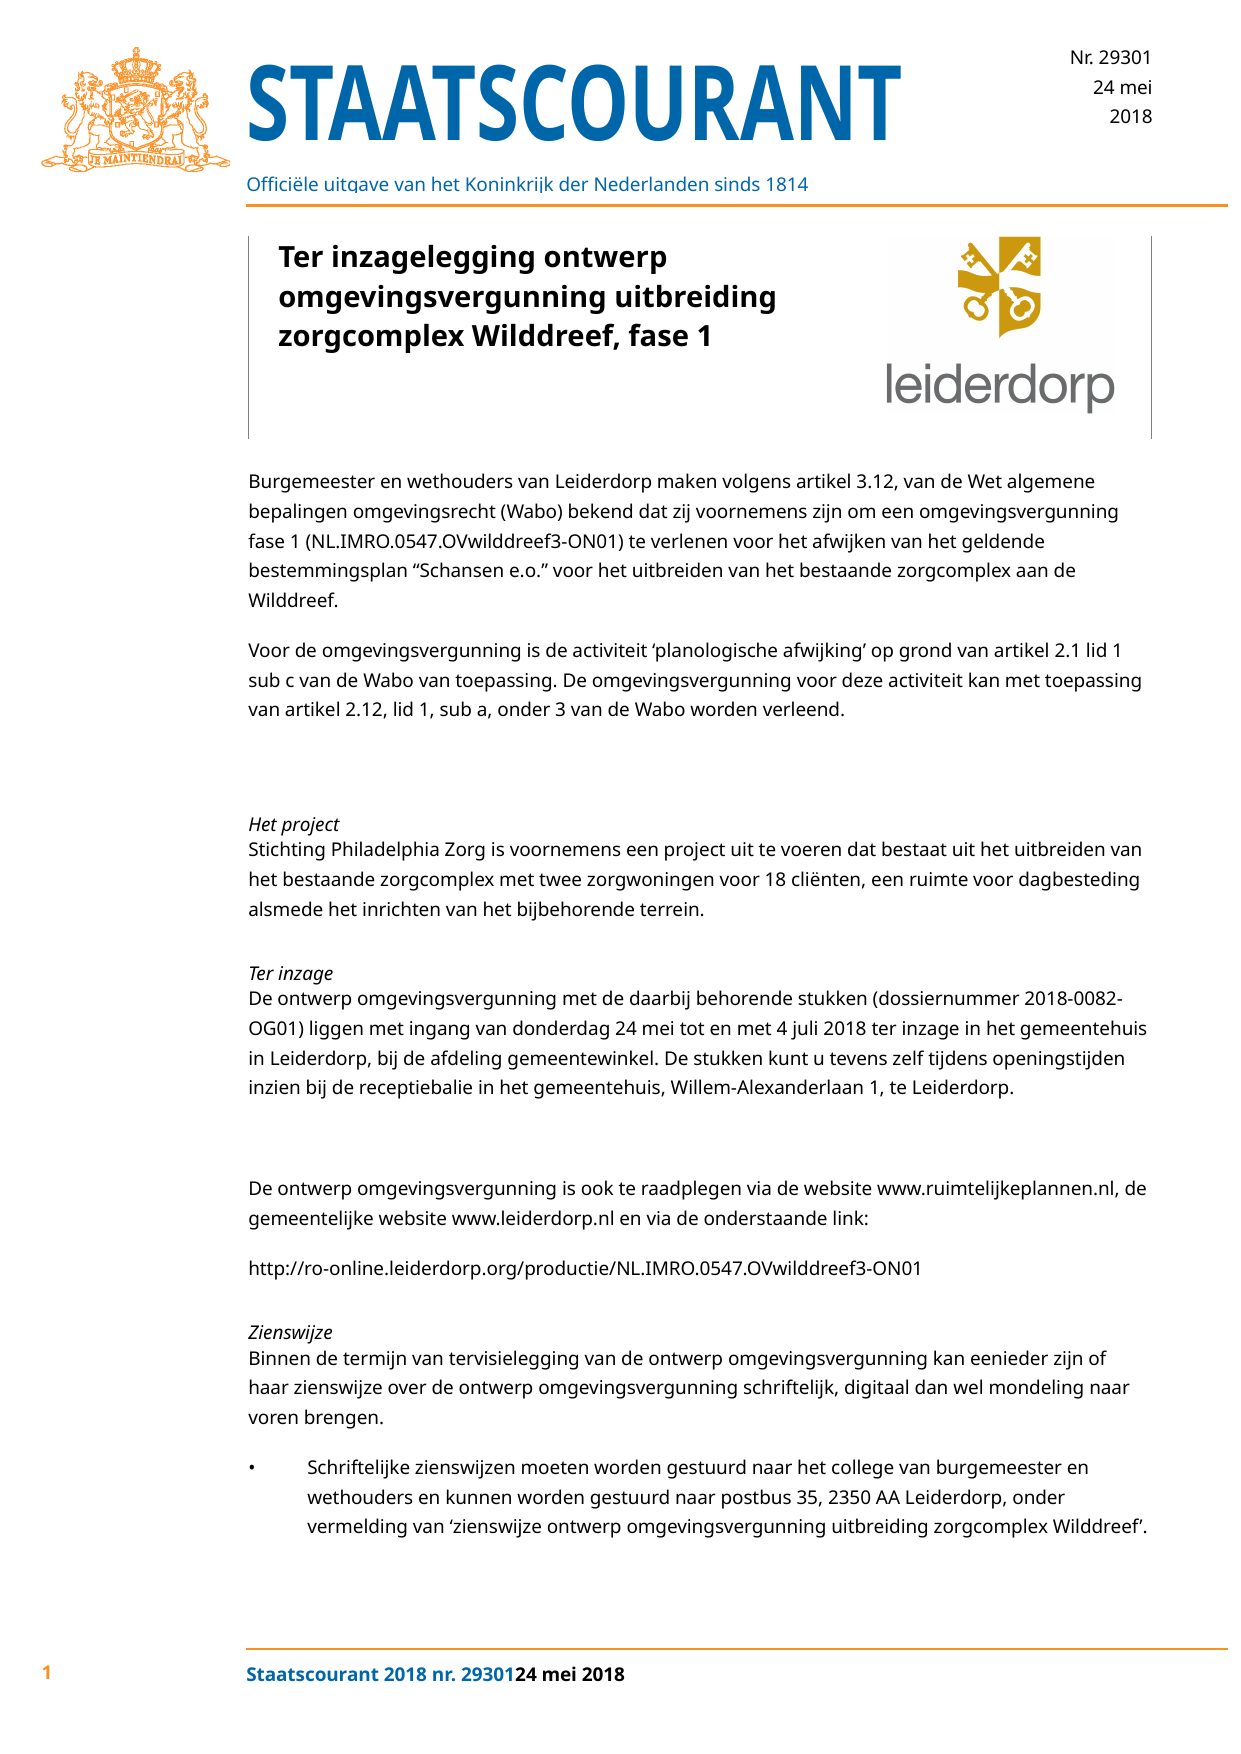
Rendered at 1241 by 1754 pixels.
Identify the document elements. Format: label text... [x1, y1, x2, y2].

table_header [850, 414, 1151, 439]
picture [41, 47, 231, 172]
table_header [850, 236, 886, 413]
text Burgemeester en wethouders van Leiderdorp maken volgens artikel 3.12, van de Wet algemene bepalingen omgevingsrecht (Wabo) bekend dat zij voornemens zijn om een omgevingsvergunning fase 1 (NL.IMRO.0547.OVwilddreef3-ON01) te verlenen voor het afwijken van het geldende bestemmingsplan “Schansen e.o.” voor het uitbreiden van het bestaande zorgcomplex aan de Wilddreef. [248, 469, 1152, 613]
text Voor de omgevingsvergunning is de activiteit ‘planologische afwijking’ op grond van artikel 2.1 lid 1 sub c van de Wabo van toepassing. De omgevingsvergunning voor deze activiteit kan met toepassing van artikel 2.12, lid 1, sub a, onder 3 van de Wabo worden verleend. [248, 637, 1152, 722]
text De ontwerp omgevingsvergunning met de daarbij behorende stukken (dossiernummer 2018-0082-OG01) liggen met ingang van donderdag 24 mei tot en met 4 juli 2018 ter inzage in het gemeentehuis in Leiderdorp, bij de afdeling gemeentewinkel. De stukken kunt u tevens zelf tijdens openingstijden inzien bij de receptiebalie in het gemeentehuis, Willem-Alexanderlaan 1, te Leiderdorp. [248, 986, 1152, 1100]
table_header [1115, 236, 1151, 413]
text De ontwerp omgevingsvergunning is ook te raadplegen via de website www.ruimtelijkeplannen.nl, de gemeentelijke website www.leiderdorp.nl en via de onderstaande link: [248, 1175, 1152, 1230]
text Binnen de termijn van tervisielegging van de ontwerp omgevingsvergunning kan eenieder zijn of haar zienswijze over de ontwerp omgevingsvergunning schriftelijk, digitaal dan wel mondeling naar voren brengen. [248, 1345, 1152, 1430]
picture [886, 236, 1115, 414]
text Ter inzage [248, 960, 1152, 986]
text Stichting Philadelphia Zorg is voornemens een project uit te voeren dat bestaat uit het uitbreiden van het bestaande zorgcomplex met twee zorgwoningen voor 18 cliënten, een ruimte voor dagbesteding alsmede het inrichten van het bijbehorende terrein. [248, 837, 1152, 922]
list Schriftelijke zienswijzen moeten worden gestuurd naar het college van burgemeester en wethouders en kunnen worden gestuurd naar postbus 35, 2350 AA Leiderdorp, onder vermelding van ‘zienswijze ontwerp omgevingsvergunning uitbreiding zorgcomplex Wilddreef’. [248, 1454, 1152, 1539]
text http://ro-online.leiderdorp.org/productie/NL.IMRO.0547.OVwilddreef3-ON01 [248, 1255, 1152, 1281]
text Zienswijze [248, 1319, 1152, 1345]
text Het project [248, 811, 1152, 837]
table_header Ter inzagelegging ontwerp omgevingsvergunning uitbreiding zorgcomplex Wilddreef, fase 1 [249, 236, 850, 439]
